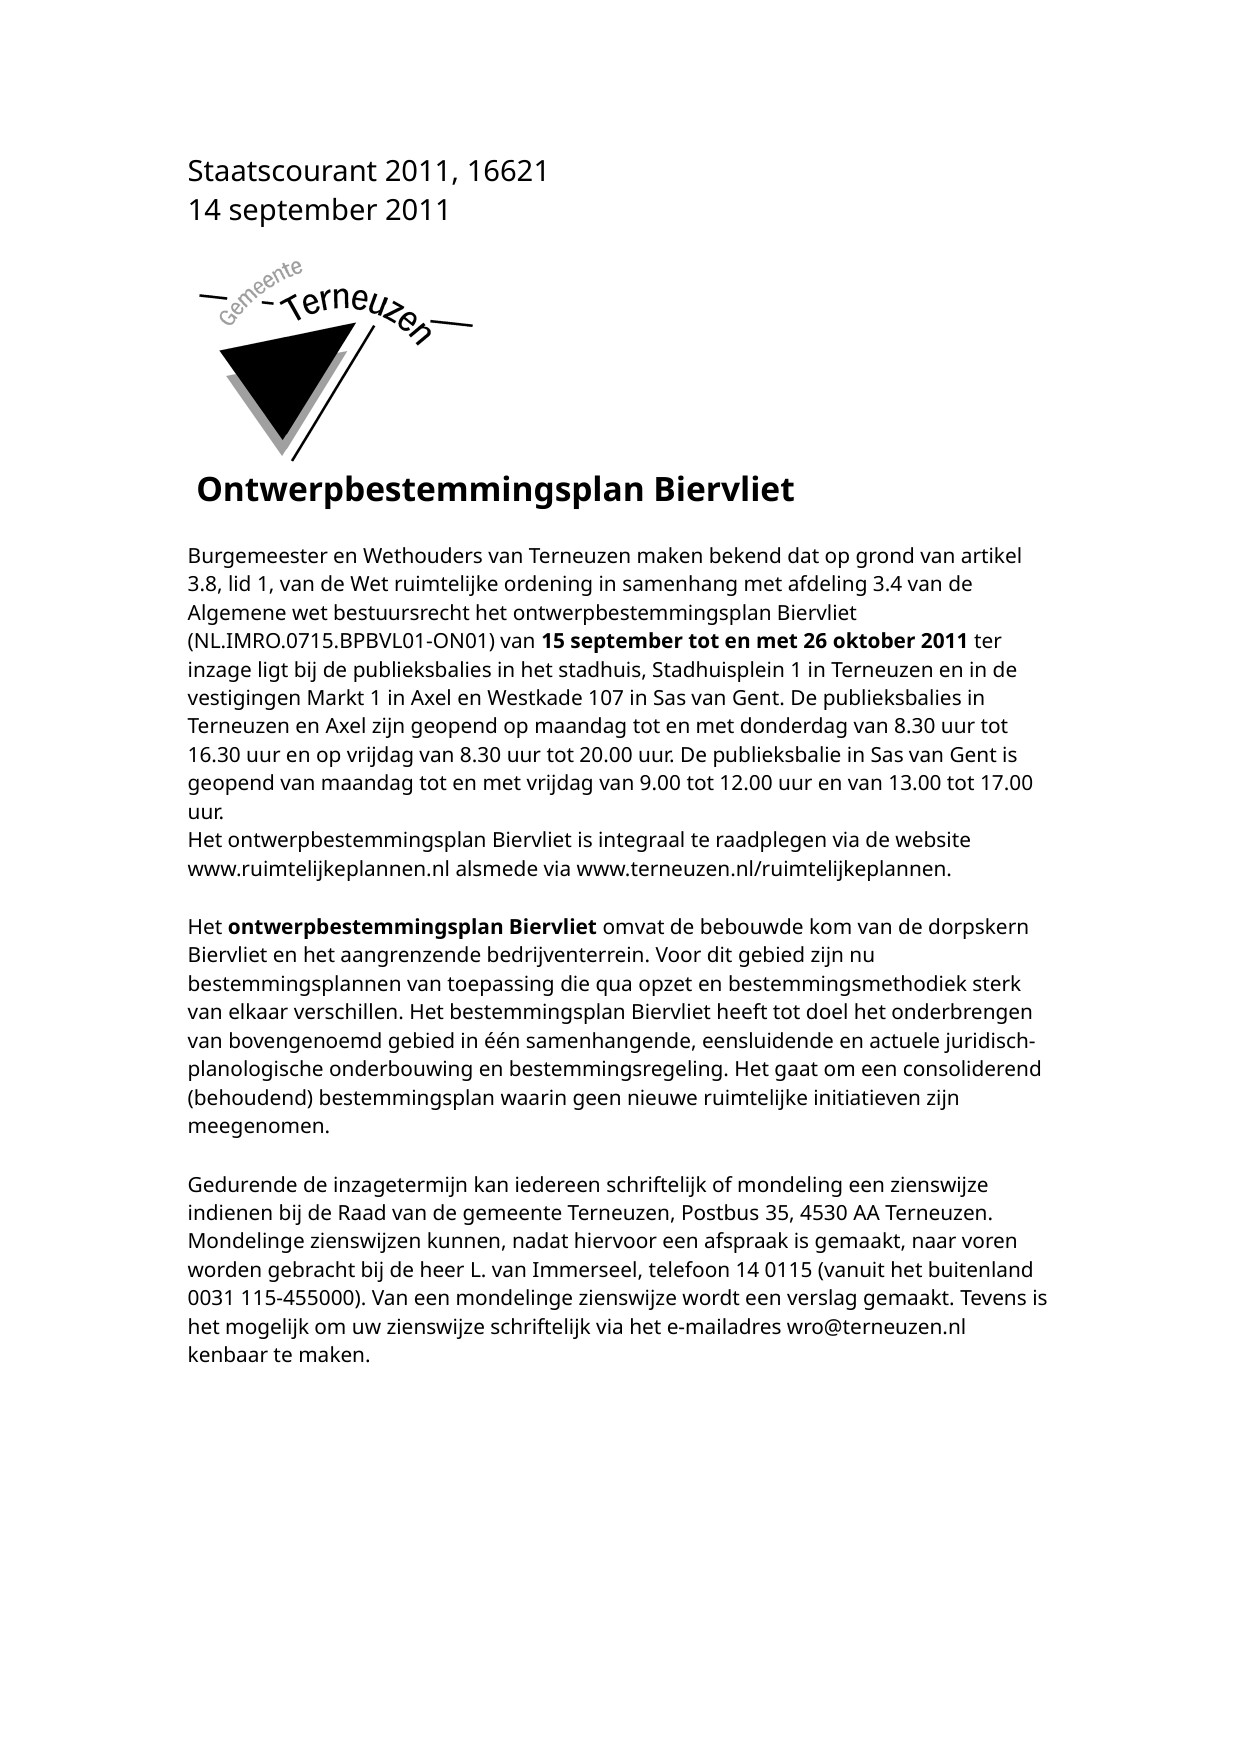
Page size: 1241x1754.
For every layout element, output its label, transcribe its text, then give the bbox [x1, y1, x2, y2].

text Het ontwerpbestemmingsplan Biervliet omvat de bebouwde kom van de dorpskern Biervliet en het aangrenzende bedrijventerrein. Voor dit gebied zijn nu bestemmingsplannen van toepassing die qua opzet en bestemmingsmethodiek sterk van elkaar verschillen. Het bestemmingsplan Biervliet heeft tot doel het onderbrengen van bovengenoemd gebied in één samenhangende, eensluidende en actuele juridisch-planologische onderbouwing en bestemmingsregeling. Het gaat om een consoliderend (behoudend) bestemmingsplan waarin geen nieuwe ruimtelijke initiatieven zijn meegenomen. [187, 912, 1053, 1140]
text Het ontwerpbestemmingsplan Biervliet is integraal te raadplegen via de website www.ruimtelijkeplannen.nl alsmede via www.terneuzen.nl/ruimtelijkeplannen. [187, 825, 1053, 882]
subtitle Ontwerpbestemmingsplan Biervliet [187, 271, 1053, 511]
text Gedurende de inzagetermijn kan iedereen schriftelijk of mondeling een zienswijze indienen bij de Raad van de gemeente Terneuzen, Postbus 35, 4530 AA Terneuzen. Mondelinge zienswijzen kunnen, nadat hiervoor een afspraak is gemaakt, naar voren worden gebracht bij de heer L. van Immerseel, telefoon 14 0115 (vanuit het buitenland 0031 115-455000). Van een mondelinge zienswijze wordt een verslag gemaakt. Tevens is het mogelijk om uw zienswijze schriftelijk via het e-mailadres wro@terneuzen.nl kenbaar te maken. [187, 1170, 1053, 1369]
picture [187, 258, 484, 466]
text 14 september 2011 [187, 190, 1053, 229]
text Burgemeester en Wethouders van Terneuzen maken bekend dat op grond van artikel 3.8, lid 1, van de Wet ruimtelijke ordening in samenhang met afdeling 3.4 van de Algemene wet bestuursrecht het ontwerpbestemmingsplan Biervliet (NL.IMRO.0715.BPBVL01-ON01) van 15 september tot en met 26 oktober 2011 ter inzage ligt bij de publieksbalies in het stadhuis, Stadhuisplein 1 in Terneuzen en in de vestigingen Markt 1 in Axel en Westkade 107 in Sas van Gent. De publieksbalies in Terneuzen en Axel zijn geopend op maandag tot en met donderdag van 8.30 uur tot 16.30 uur en op vrijdag van 8.30 uur tot 20.00 uur. De publieksbalie in Sas van Gent is geopend van maandag tot en met vrijdag van 9.00 tot 12.00 uur en van 13.00 tot 17.00 uur. [187, 541, 1053, 825]
text Staatscourant 2011, 16621 [187, 150, 1053, 190]
